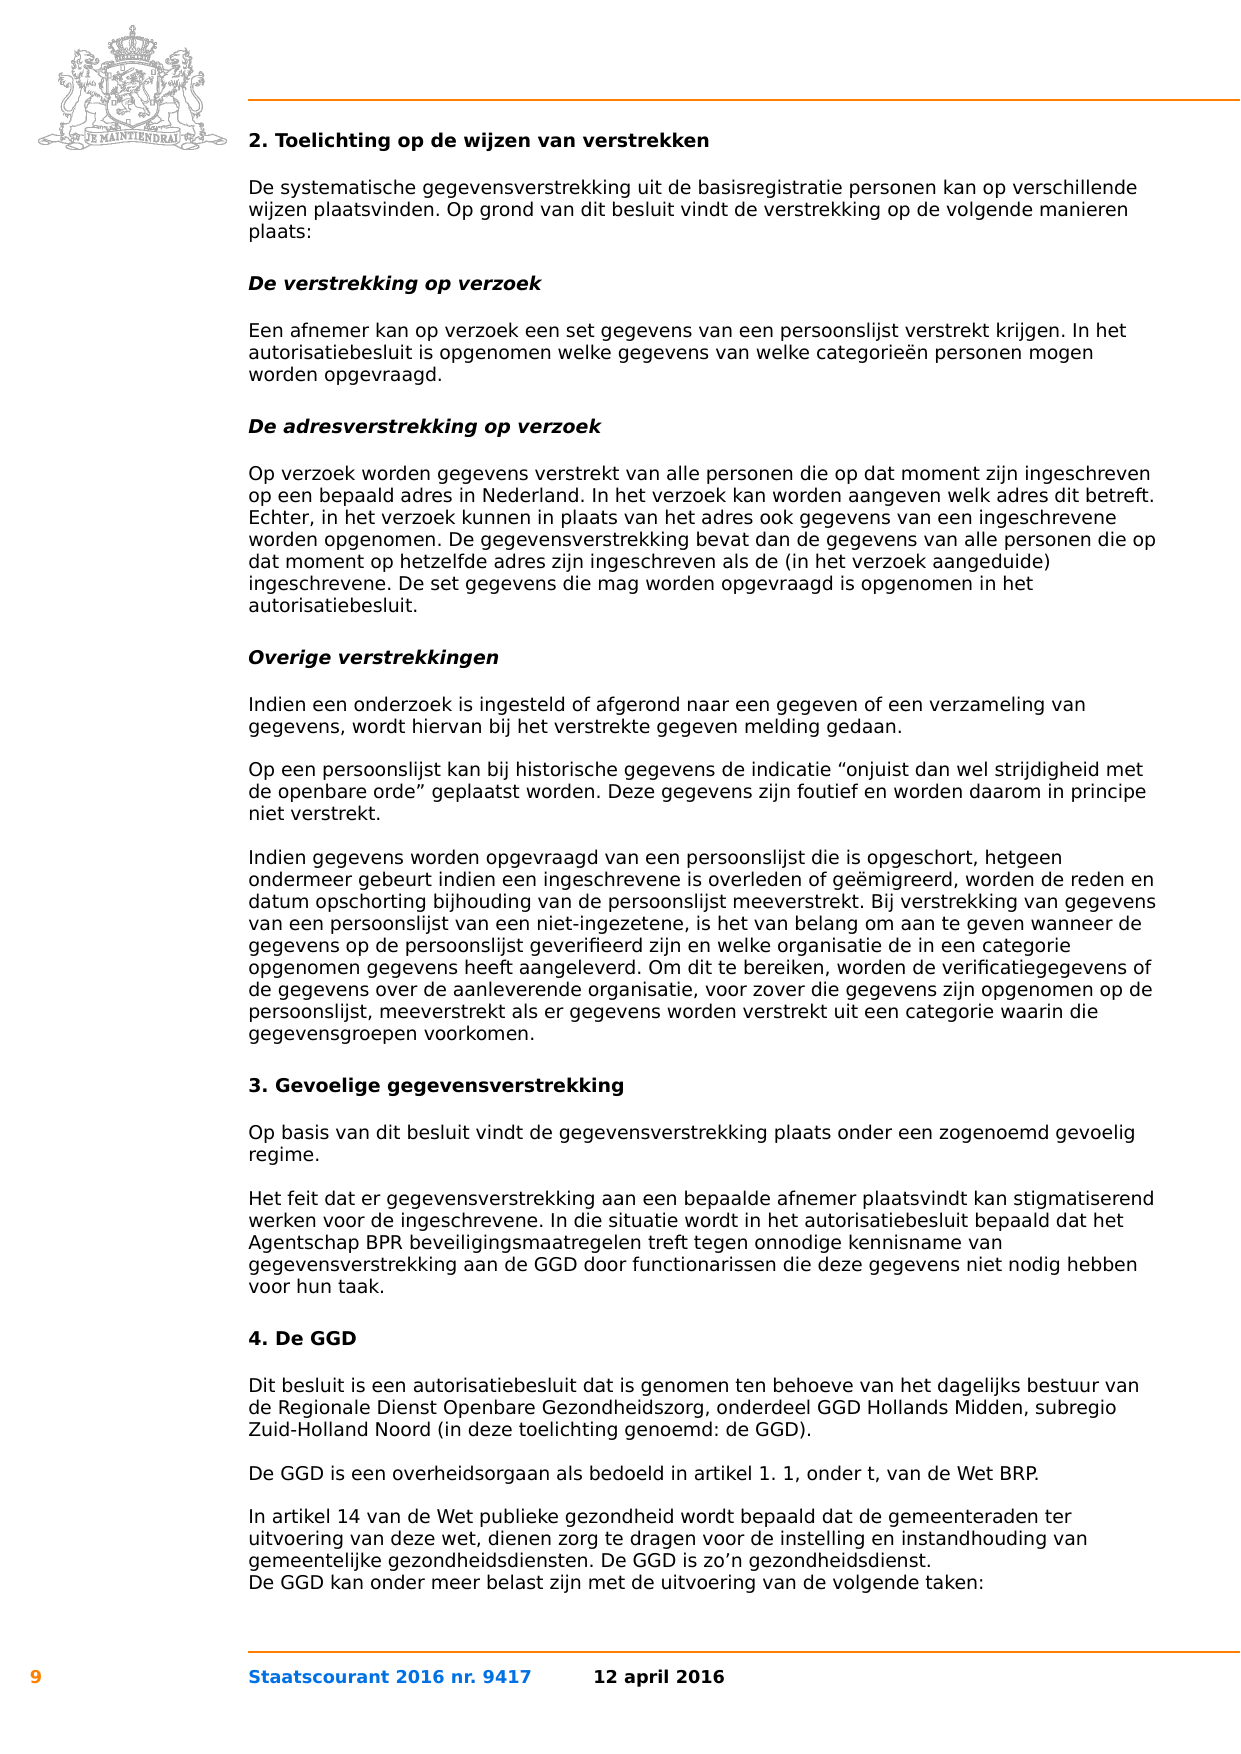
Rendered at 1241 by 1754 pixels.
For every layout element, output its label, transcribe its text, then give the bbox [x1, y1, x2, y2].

text Indien een onderzoek is ingesteld of afgerond naar een gegeven of een verzameling van gegevens, wordt hiervan bij het verstrekte gegeven melding gedaan. [248, 693, 1163, 737]
text Dit besluit is een autorisatiebesluit dat is genomen ten behoeve van het dagelijks bestuur van de Regionale Dienst Openbare Gezondheidszorg, onderdeel GGD Hollands Midden, subregio Zuid-Holland Noord (in deze toelichting genoemd: de GGD). [248, 1375, 1163, 1441]
subtitle Overige verstrekkingen [248, 647, 1163, 668]
subtitle 4. De GGD [248, 1328, 1163, 1350]
text De systematische gegevensverstrekking uit de basisregistratie personen kan op verschillende wijzen plaatsvinden. Op grond van dit besluit vindt de verstrekking op de volgende manieren plaats: [248, 177, 1163, 243]
text Op basis van dit besluit vindt de gegevensverstrekking plaats onder een zogenoemd gevoelig regime. [248, 1122, 1163, 1166]
text Een afnemer kan op verzoek een set gegevens van een persoonslijst verstrekt krijgen. In het autorisatiebesluit is opgenomen welke gegevens van welke categorieën personen mogen worden opgevraagd. [248, 320, 1163, 386]
text Op verzoek worden gegevens verstrekt van alle personen die op dat moment zijn ingeschreven op een bepaald adres in Nederland. In het verzoek kan worden aangeven welk adres dit betreft. Echter, in het verzoek kunnen in plaats van het adres ook gegevens van een ingeschrevene worden opgenomen. De gegevensverstrekking bevat dan de gegevens van alle personen die op dat moment op hetzelfde adres zijn ingeschreven als de (in het verzoek aangeduide) ingeschrevene. De set gegevens die mag worden opgevraagd is opgenomen in het autorisatiebesluit. [248, 463, 1163, 617]
picture [38, 25, 227, 150]
subtitle De verstrekking op verzoek [248, 273, 1163, 295]
text Het feit dat er gegevensverstrekking aan een bepaalde afnemer plaatsvindt kan stigmatiserend werken voor de ingeschrevene. In die situatie wordt in het autorisatiebesluit bepaald dat het Agentschap BPR beveiligingsmaatregelen treft tegen onnodige kennisname van gegevensverstrekking aan de GGD door functionarissen die deze gegevens niet nodig hebben voor hun taak. [248, 1188, 1163, 1298]
text Indien gegevens worden opgevraagd van een persoonslijst die is opgeschort, hetgeen ondermeer gebeurt indien een ingeschrevene is overleden of geëmigreerd, worden de reden en datum opschorting bijhouding van de persoonslijst meeverstrekt. Bij verstrekking van gegevens van een persoonslijst van een niet-ingezetene, is het van belang om aan te geven wanneer de gegevens op de persoonslijst geverifieerd zijn en welke organisatie de in een categorie opgenomen gegevens heeft aangeleverd. Om dit te bereiken, worden de verificatiegegevens of de gegevens over de aanleverende organisatie, voor zover die gegevens zijn opgenomen op de persoonslijst, meeverstrekt als er gegevens worden verstrekt uit een categorie waarin die gegevensgroepen voorkomen. [248, 847, 1163, 1045]
subtitle De adresverstrekking op verzoek [248, 416, 1163, 438]
text Op een persoonslijst kan bij historische gegevens de indicatie “onjuist dan wel strijdigheid met de openbare orde” geplaatst worden. Deze gegevens zijn foutief en worden daarom in principe niet verstrekt. [248, 759, 1163, 825]
subtitle 2. Toelichting op de wijzen van verstrekken [248, 130, 1163, 152]
subtitle 3. Gevoelige gegevensverstrekking [248, 1075, 1163, 1097]
text De GGD is een overheidsorgaan als bedoeld in artikel 1. 1, onder t, van de Wet BRP. [248, 1462, 1163, 1484]
text In artikel 14 van de Wet publieke gezondheid wordt bepaald dat de gemeenteraden ter uitvoering van deze wet, dienen zorg te dragen voor de instelling en instandhouding van gemeentelijke gezondheidsdiensten. De GGD is zo’n gezondheidsdienst. [248, 1506, 1163, 1572]
text De GGD kan onder meer belast zijn met de uitvoering van de volgende taken: [248, 1572, 1163, 1594]
